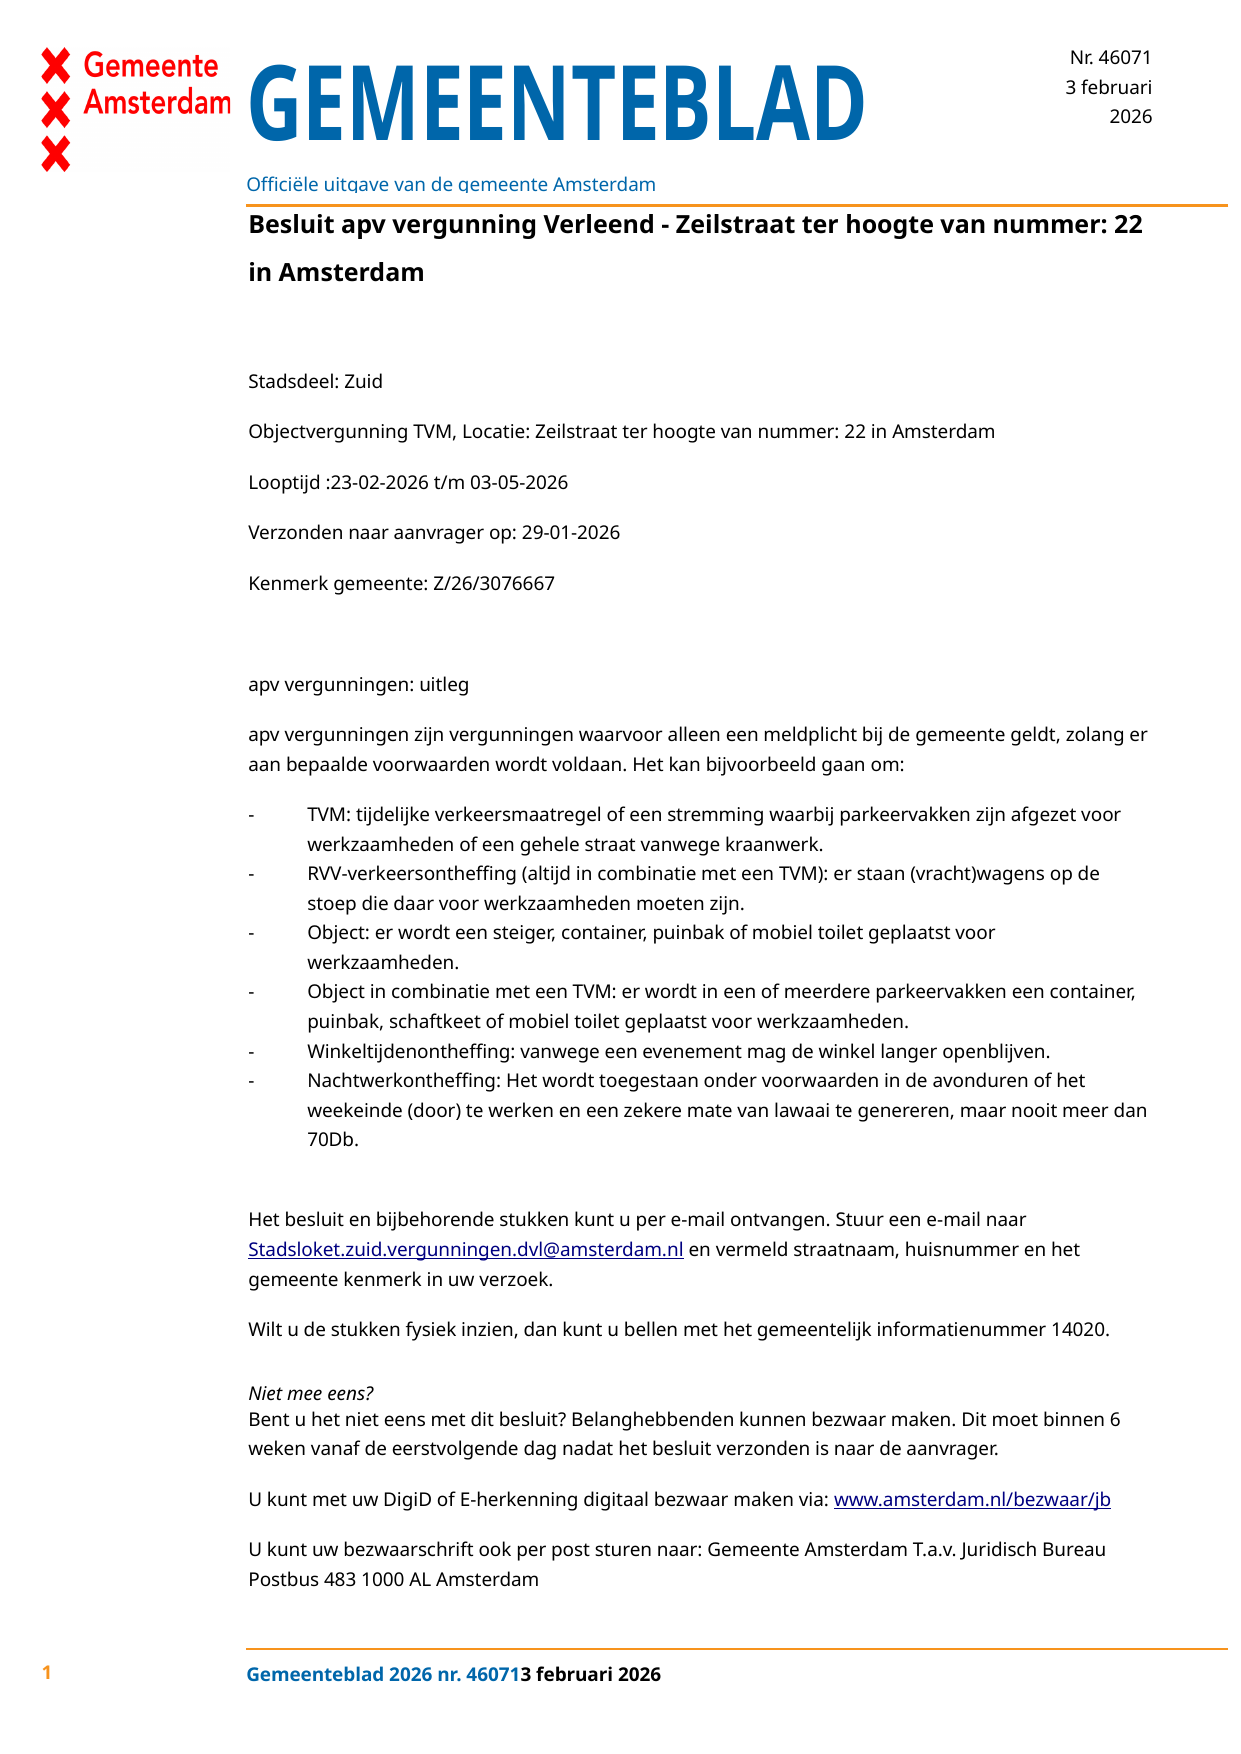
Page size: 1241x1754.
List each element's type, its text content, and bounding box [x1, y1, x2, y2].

text apv vergunningen zijn vergunningen waarvoor alleen een meldplicht bij de gemeente geldt, zolang er aan bepaalde voorwaarden wordt voldaan. Het kan bijvoorbeeld gaan om: [248, 721, 1152, 777]
text apv vergunningen: uitleg [248, 671, 1152, 697]
list Winkeltijdenontheffing: vanwege een evenement mag de winkel langer openblijven. [248, 1038, 1152, 1064]
text U kunt uw bezwaarschrift ook per post sturen naar: Gemeente Amsterdam T.a.v. Juridisch Bureau Postbus 483 1000 AL Amsterdam [248, 1536, 1152, 1592]
text Objectvergunning TVM, Locatie: Zeilstraat ter hoogte van nummer: 22 in Amsterdam [248, 419, 1152, 444]
list Object in combinatie met een TVM: er wordt in een of meerdere parkeervakken een container, puinbak, schaftkeet of mobiel toilet geplaatst voor werkzaamheden. [248, 979, 1152, 1034]
text Besluit apv vergunning Verleend - Zeilstraat ter hoogte van nummer: 22 in Amsterdam [248, 207, 1152, 288]
list TVM: tijdelijke verkeersmaatregel of een stremming waarbij parkeervakken zijn afgezet voor werkzaamheden of een gehele straat vanwege kraanwerk. [248, 801, 1152, 857]
text U kunt met uw DigiD of E-herkenning digitaal bezwaar maken via: www.amsterdam.nl/bezwaar/jb [248, 1486, 1152, 1512]
picture [41, 47, 231, 172]
text Kenmerk gemeente: Z/26/3076667 [248, 570, 1152, 596]
list Nachtwerkontheffing: Het wordt toegestaan onder voorwaarden in de avonduren of het weekeinde (door) te werken en een zekere mate van lawaai te genereren, maar nooit meer dan 70Db. [248, 1067, 1152, 1152]
list RVV-verkeersontheffing (altijd in combinatie met een TVM): er staan (vracht)wagens op de stoep die daar voor werkzaamheden moeten zijn. [248, 860, 1152, 916]
text Het besluit en bijbehorende stukken kunt u per e-mail ontvangen. Stuur een e-mail naar Stadsloket.zuid.vergunningen.dvl@amsterdam.nl en vermeld straatnaam, huisnummer en het gemeente kenmerk in uw verzoek. [248, 1207, 1152, 1292]
text Niet mee eens? [248, 1380, 1152, 1406]
text Stadsdeel: Zuid [248, 368, 1152, 394]
text Looptijd :23-02-2026 t/m 03-05-2026 [248, 469, 1152, 495]
list Object: er wordt een steiger, container, puinbak of mobiel toilet geplaatst voor werkzaamheden. [248, 919, 1152, 975]
text Wilt u de stukken fysiek inzien, dan kunt u bellen met het gemeentelijk informatienummer 14020. [248, 1316, 1152, 1342]
text Bent u het niet eens met dit besluit? Belanghebbenden kunnen bezwaar maken. Dit moet binnen 6 weken vanaf de eerstvolgende dag nadat het besluit verzonden is naar de aanvrager. [248, 1406, 1152, 1461]
text Verzonden naar aanvrager op: 29-01-2026 [248, 519, 1152, 545]
